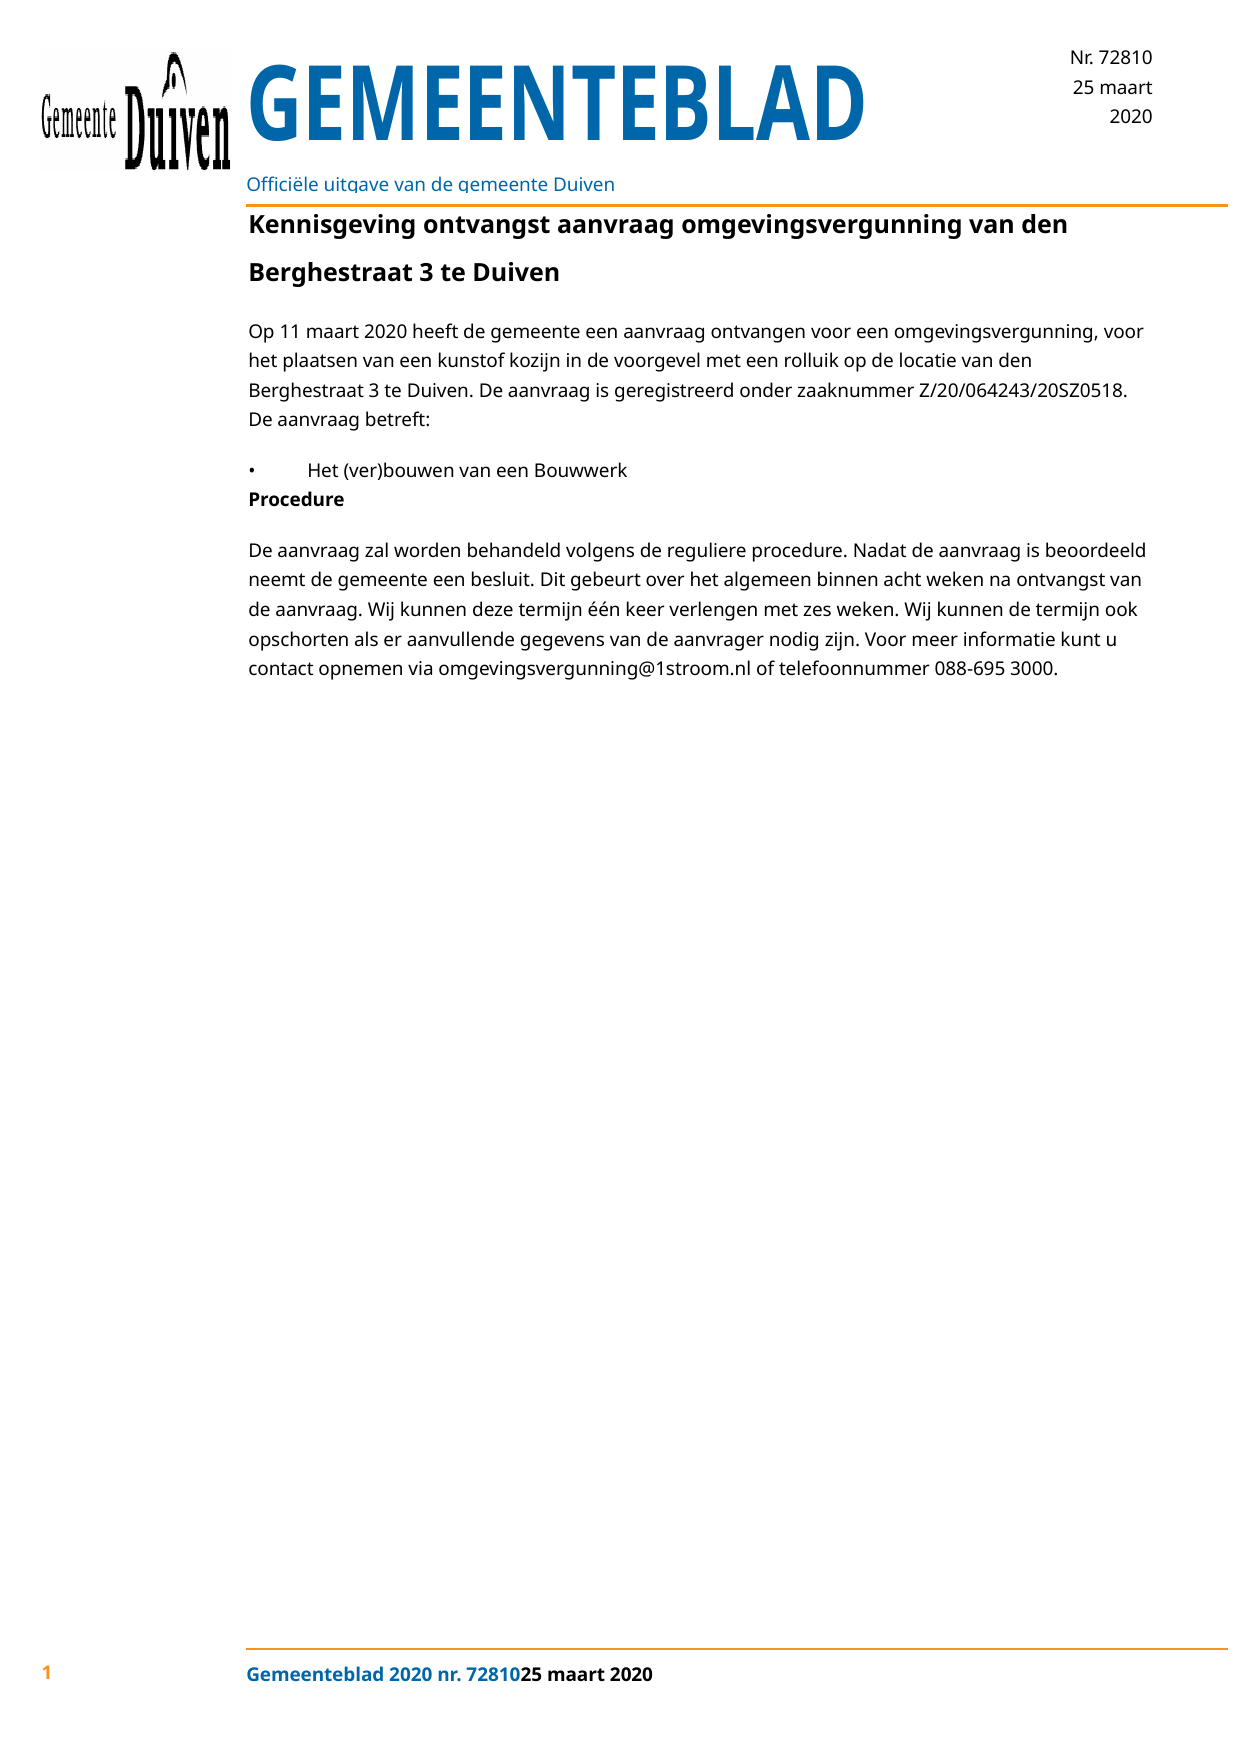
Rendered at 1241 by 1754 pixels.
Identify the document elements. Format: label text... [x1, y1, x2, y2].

picture [41, 47, 231, 172]
text Op 11 maart 2020 heeft de gemeente een aanvraag ontvangen voor een omgevingsvergunning, voor het plaatsen van een kunstof kozijn in de voorgevel met een rolluik op de locatie van den Berghestraat 3 te Duiven. De aanvraag is geregistreerd onder zaaknummer Z/20/064243/20SZ0518. De aanvraag betreft: [248, 318, 1152, 432]
list Het (ver)bouwen van een Bouwwerk [248, 457, 1152, 483]
text De aanvraag zal worden behandeld volgens de reguliere procedure. Nadat de aanvraag is beoordeeld neemt de gemeente een besluit. Dit gebeurt over het algemeen binnen acht weken na ontvangst van de aanvraag. Wij kunnen deze termijn één keer verlengen met zes weken. Wij kunnen de termijn ook opschorten als er aanvullende gegevens van de aanvrager nodig zijn. Voor meer informatie kunt u contact opnemen via omgevingsvergunning@1stroom.nl of telefoonnummer 088-695 3000. [248, 537, 1152, 681]
text Kennisgeving ontvangst aanvraag omgevingsvergunning van den Berghestraat 3 te Duiven [248, 207, 1152, 288]
text Procedure [248, 487, 1152, 512]
